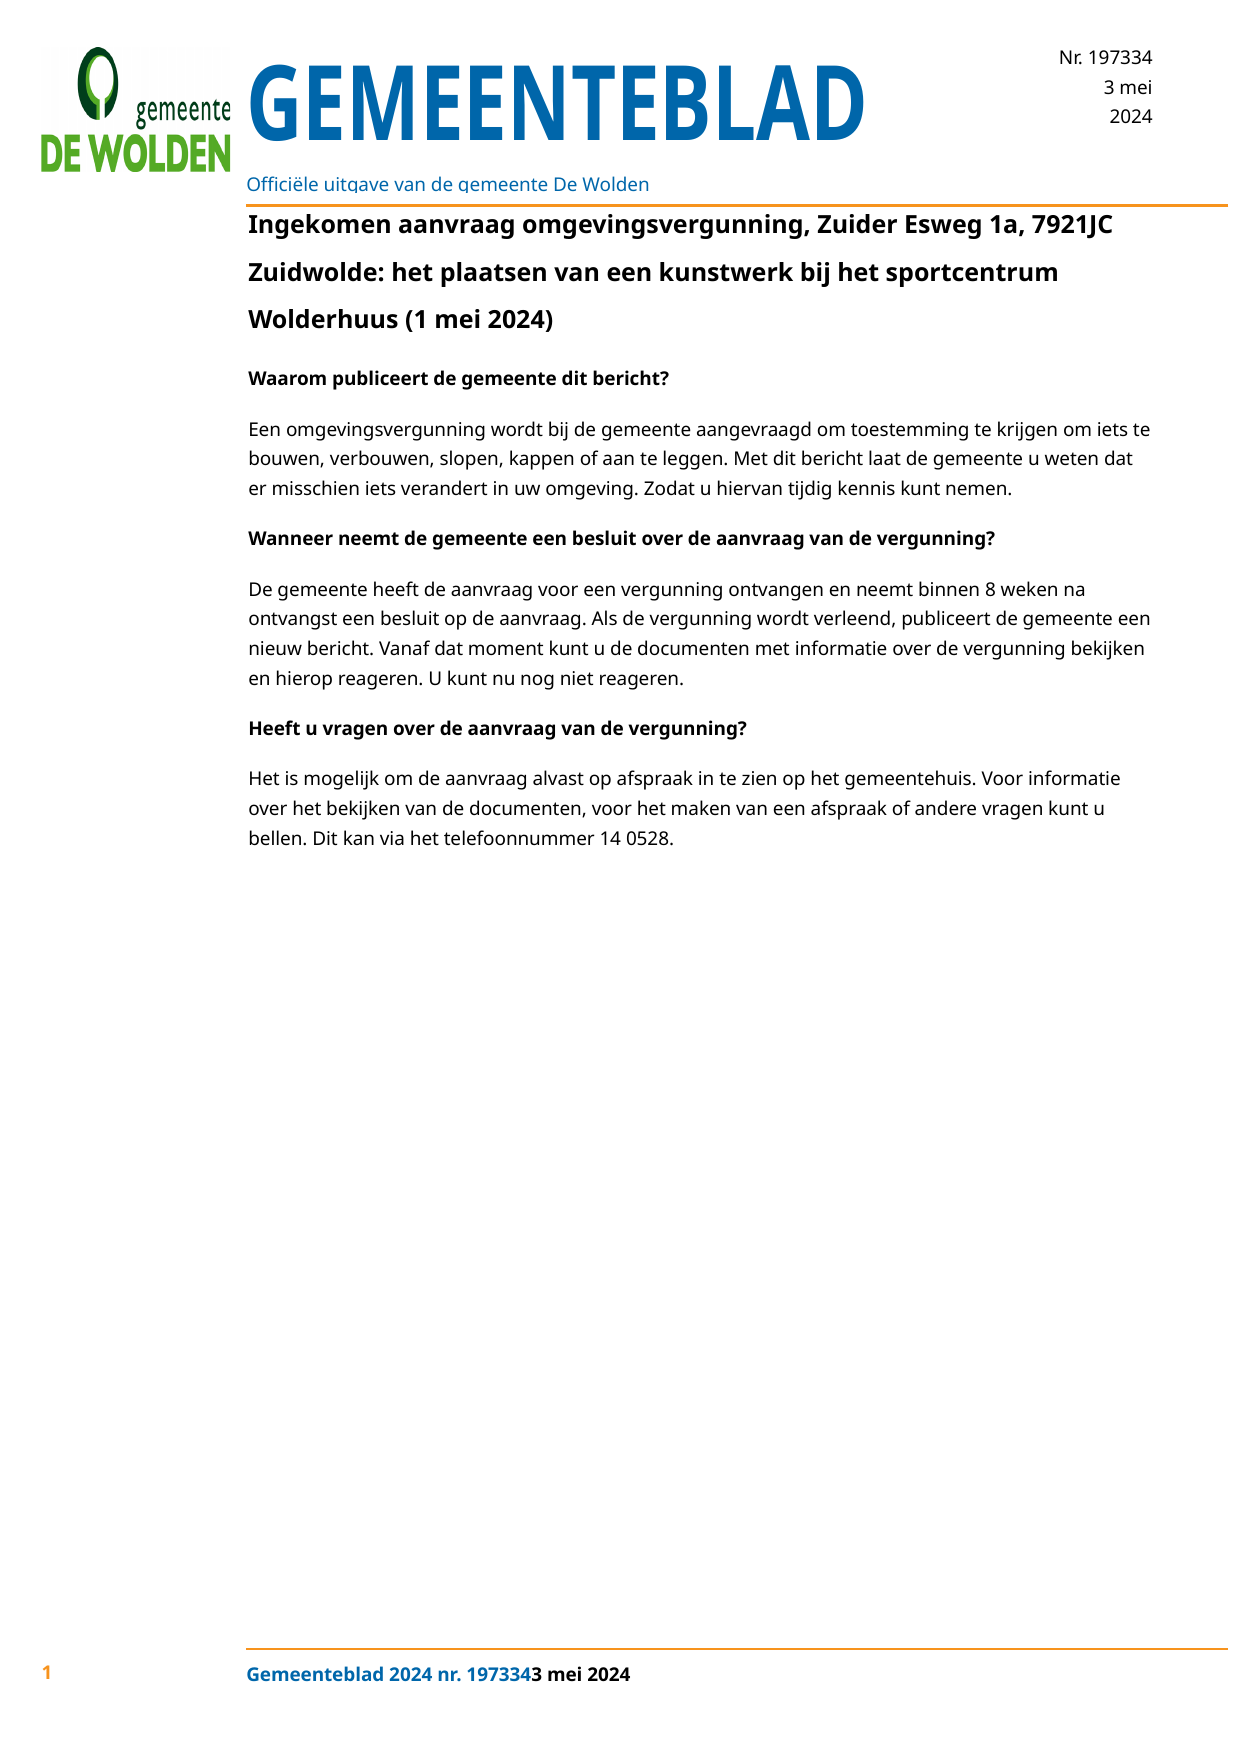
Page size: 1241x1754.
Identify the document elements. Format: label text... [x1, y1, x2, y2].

text Ingekomen aanvraag omgevingsvergunning, Zuider Esweg 1a, 7921JC Zuidwolde: het plaatsen van een kunstwerk bij het sportcentrum Wolderhuus (1 mei 2024) [248, 207, 1152, 336]
text De gemeente heeft de aanvraag voor een vergunning ontvangen en neemt binnen 8 weken na ontvangst een besluit op de aanvraag. Als de vergunning wordt verleend, publiceert de gemeente een nieuw bericht. Vanaf dat moment kunt u de documenten met informatie over de vergunning bekijken en hierop reageren. U kunt nu nog niet reageren. [248, 576, 1152, 690]
text Een omgevingsvergunning wordt bij de gemeente aangevraagd om toestemming te krijgen om iets te bouwen, verbouwen, slopen, kappen of aan te leggen. Met dit bericht laat de gemeente u weten dat er misschien iets verandert in uw omgeving. Zodat u hiervan tijdig kennis kunt nemen. [248, 416, 1152, 501]
picture [41, 47, 231, 172]
text Heeft u vragen over de aanvraag van de vergunning? [248, 715, 1152, 741]
text Waarom publiceert de gemeente dit bericht? [248, 366, 1152, 391]
text Wanneer neemt de gemeente een besluit over de aanvraag van de vergunning? [248, 526, 1152, 551]
text Het is mogelijk om de aanvraag alvast op afspraak in te zien op het gemeentehuis. Voor informatie over het bekijken van de documenten, voor het maken van een afspraak of andere vragen kunt u bellen. Dit kan via het telefoonnummer 14 0528. [248, 766, 1152, 850]
